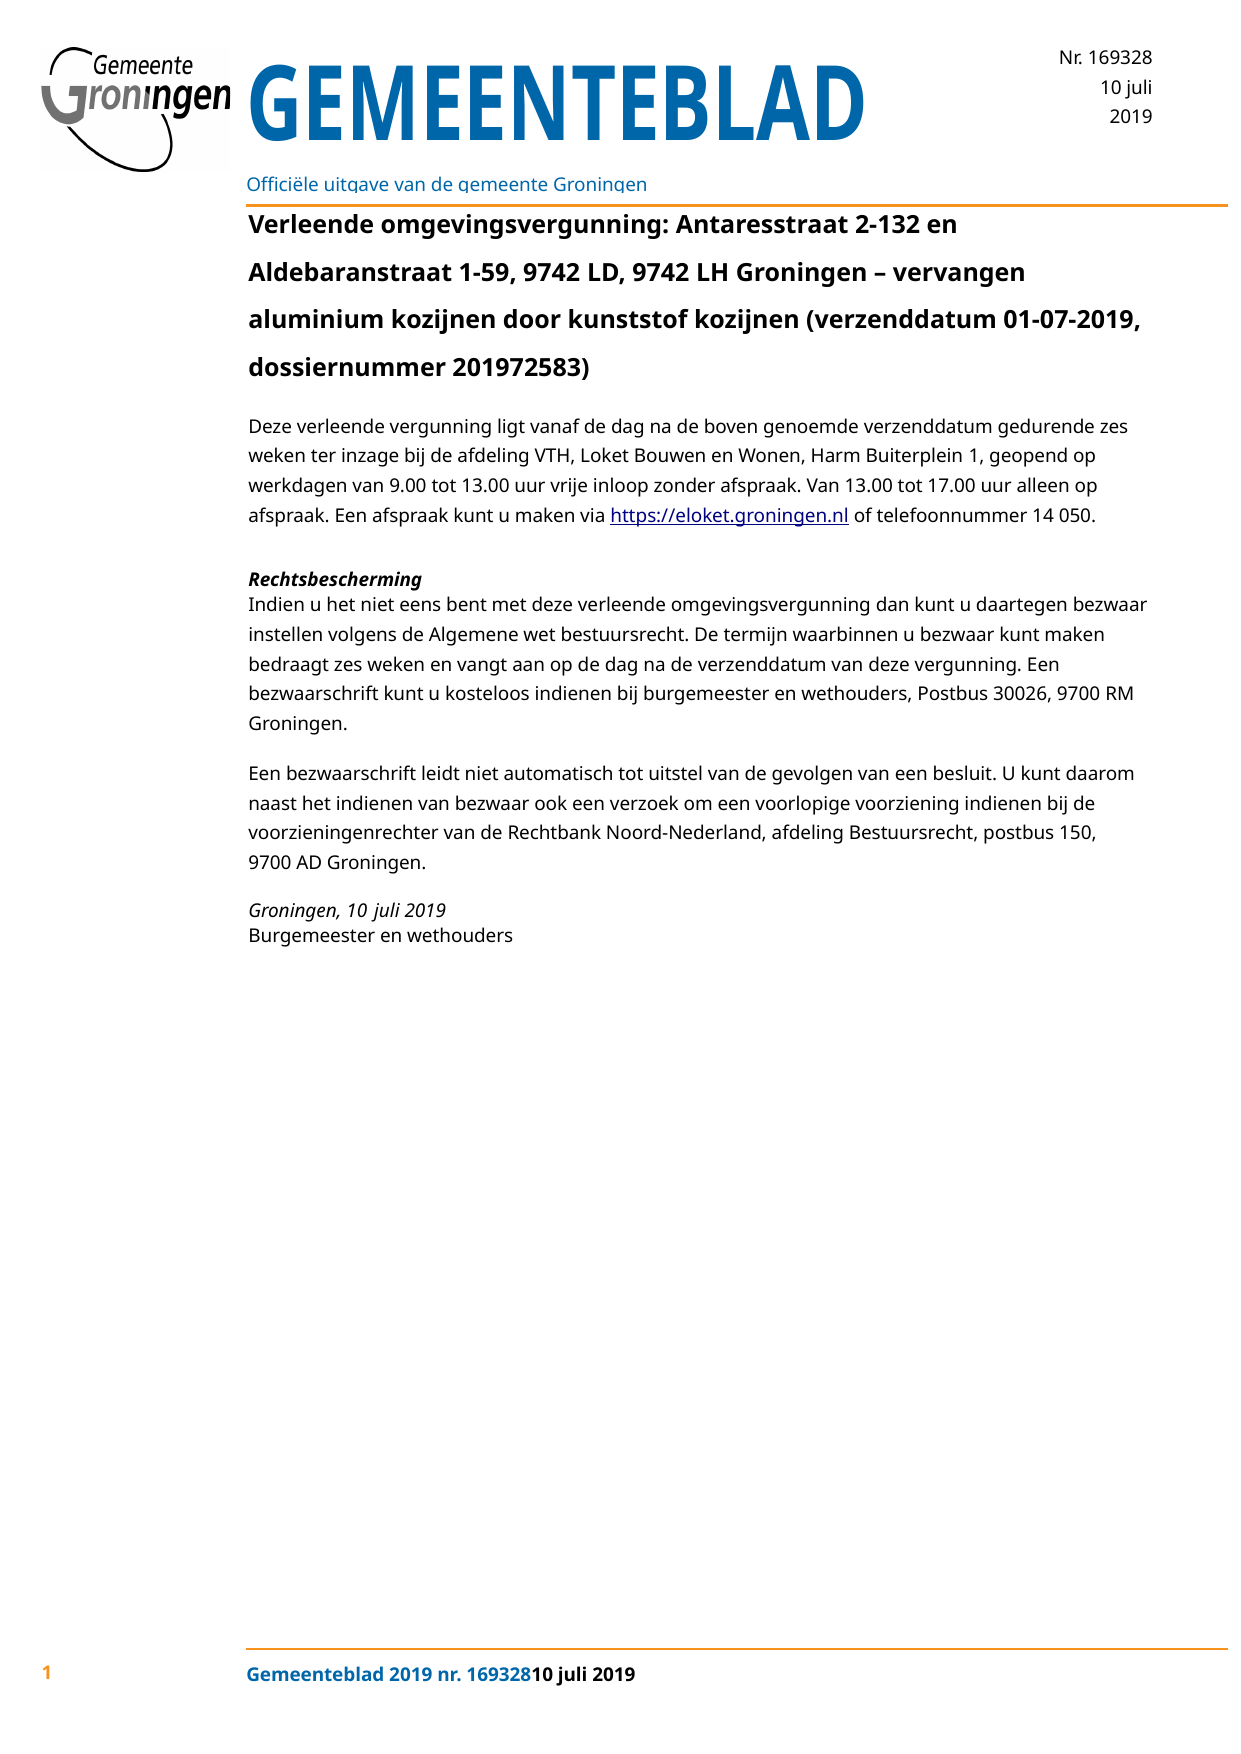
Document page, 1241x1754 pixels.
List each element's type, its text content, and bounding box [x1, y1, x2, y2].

picture [41, 47, 231, 172]
text Een bezwaarschrift leidt niet automatisch tot uitstel van de gevolgen van een besluit. U kunt daarom naast het indienen van bezwaar ook een verzoek om een voorlopige voorziening indienen bij de voorzieningenrechter van de Rechtbank Noord-Nederland, afdeling Bestuursrecht, postbus 150, 9700 AD Groningen. [248, 760, 1152, 875]
text Rechtsbescherming [248, 566, 1152, 592]
text Indien u het niet eens bent met deze verleende omgevingsvergunning dan kunt u daartegen bezwaar instellen volgens de Algemene wet bestuursrecht. De termijn waarbinnen u bezwaar kunt maken bedraagt zes weken en vangt aan op de dag na de verzenddatum van deze vergunning. Een bezwaarschrift kunt u kosteloos indienen bij burgemeester en wethouders, Postbus 30026, 9700 RM Groningen. [248, 592, 1152, 736]
text Verleende omgevingsvergunning: Antaresstraat 2-132 en Aldebaranstraat 1-59, 9742 LD, 9742 LH Groningen – vervangen aluminium kozijnen door kunststof kozijnen (verzenddatum 01-07-2019, dossiernummer 201972583) [248, 207, 1152, 384]
text Deze verleende vergunning ligt vanaf de dag na de boven genoemde verzenddatum gedurende zes weken ter inzage bij de afdeling VTH, Loket Bouwen en Wonen, Harm Buiterplein 1, geopend op werkdagen van 9.00 tot 13.00 uur vrije inloop zonder afspraak. Van 13.00 tot 17.00 uur alleen op afspraak. Een afspraak kunt u maken via https://eloket.groningen.nl of telefoonnummer 14 050. [248, 413, 1152, 528]
text Groningen, 10 juli 2019 [248, 897, 1152, 923]
text Burgemeester en wethouders [248, 923, 1152, 948]
